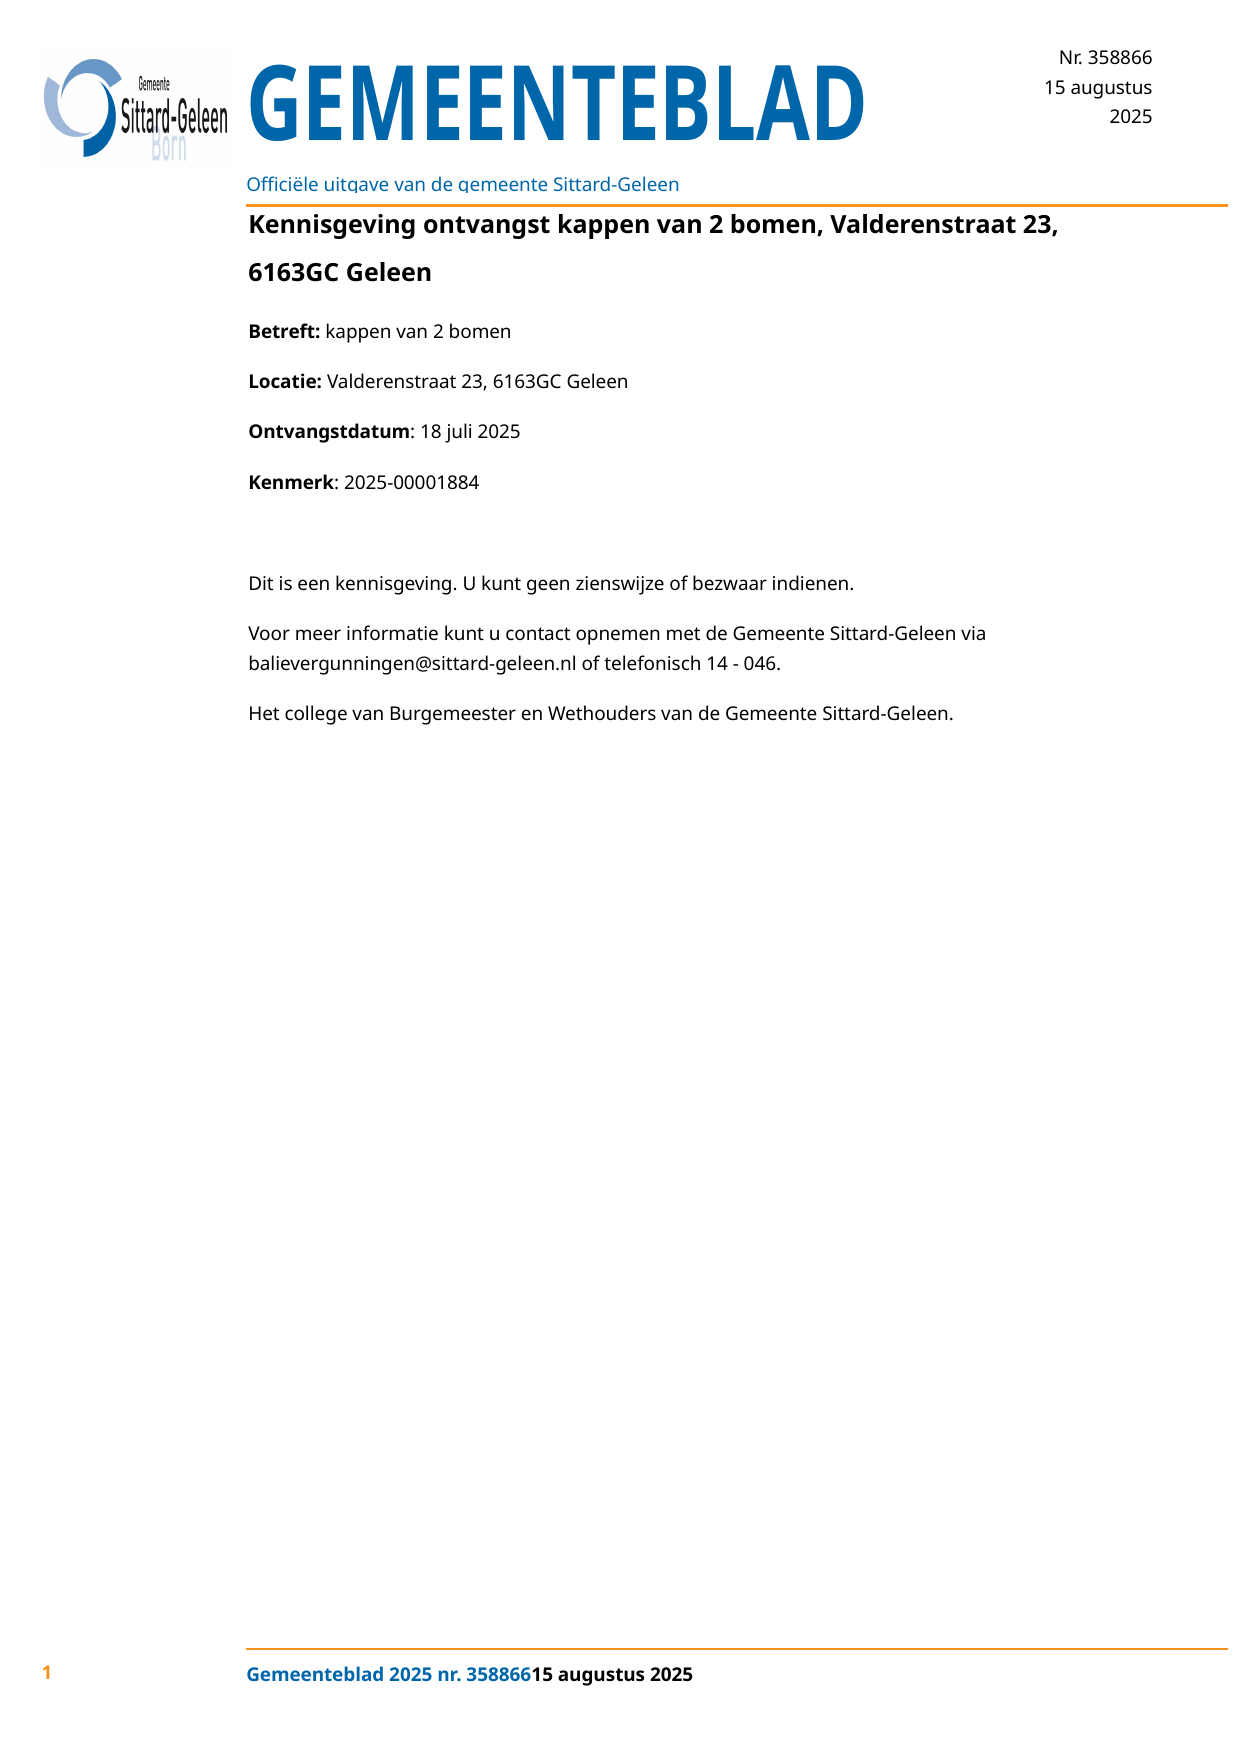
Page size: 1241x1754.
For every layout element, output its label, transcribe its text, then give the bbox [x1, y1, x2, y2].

text Ontvangstdatum: 18 juli 2025 [248, 419, 1152, 444]
text Het college van Burgemeester en Wethouders van de Gemeente Sittard-Geleen. [248, 700, 1152, 726]
text Kenmerk: 2025-00001884 [248, 469, 1152, 495]
text Locatie: Valderenstraat 23, 6163GC Geleen [248, 368, 1152, 394]
text Kennisgeving ontvangst kappen van 2 bomen, Valderenstraat 23, 6163GC Geleen [248, 207, 1152, 288]
text Betreft: kappen van 2 bomen [248, 318, 1152, 344]
text Dit is een kennisgeving. U kunt geen zienswijze of bezwaar indienen. [248, 570, 1152, 596]
text Voor meer informatie kunt u contact opnemen met de Gemeente Sittard-Geleen via balievergunningen@sittard-geleen.nl of telefonisch 14 - 046. [248, 620, 1152, 676]
picture [41, 47, 231, 172]
